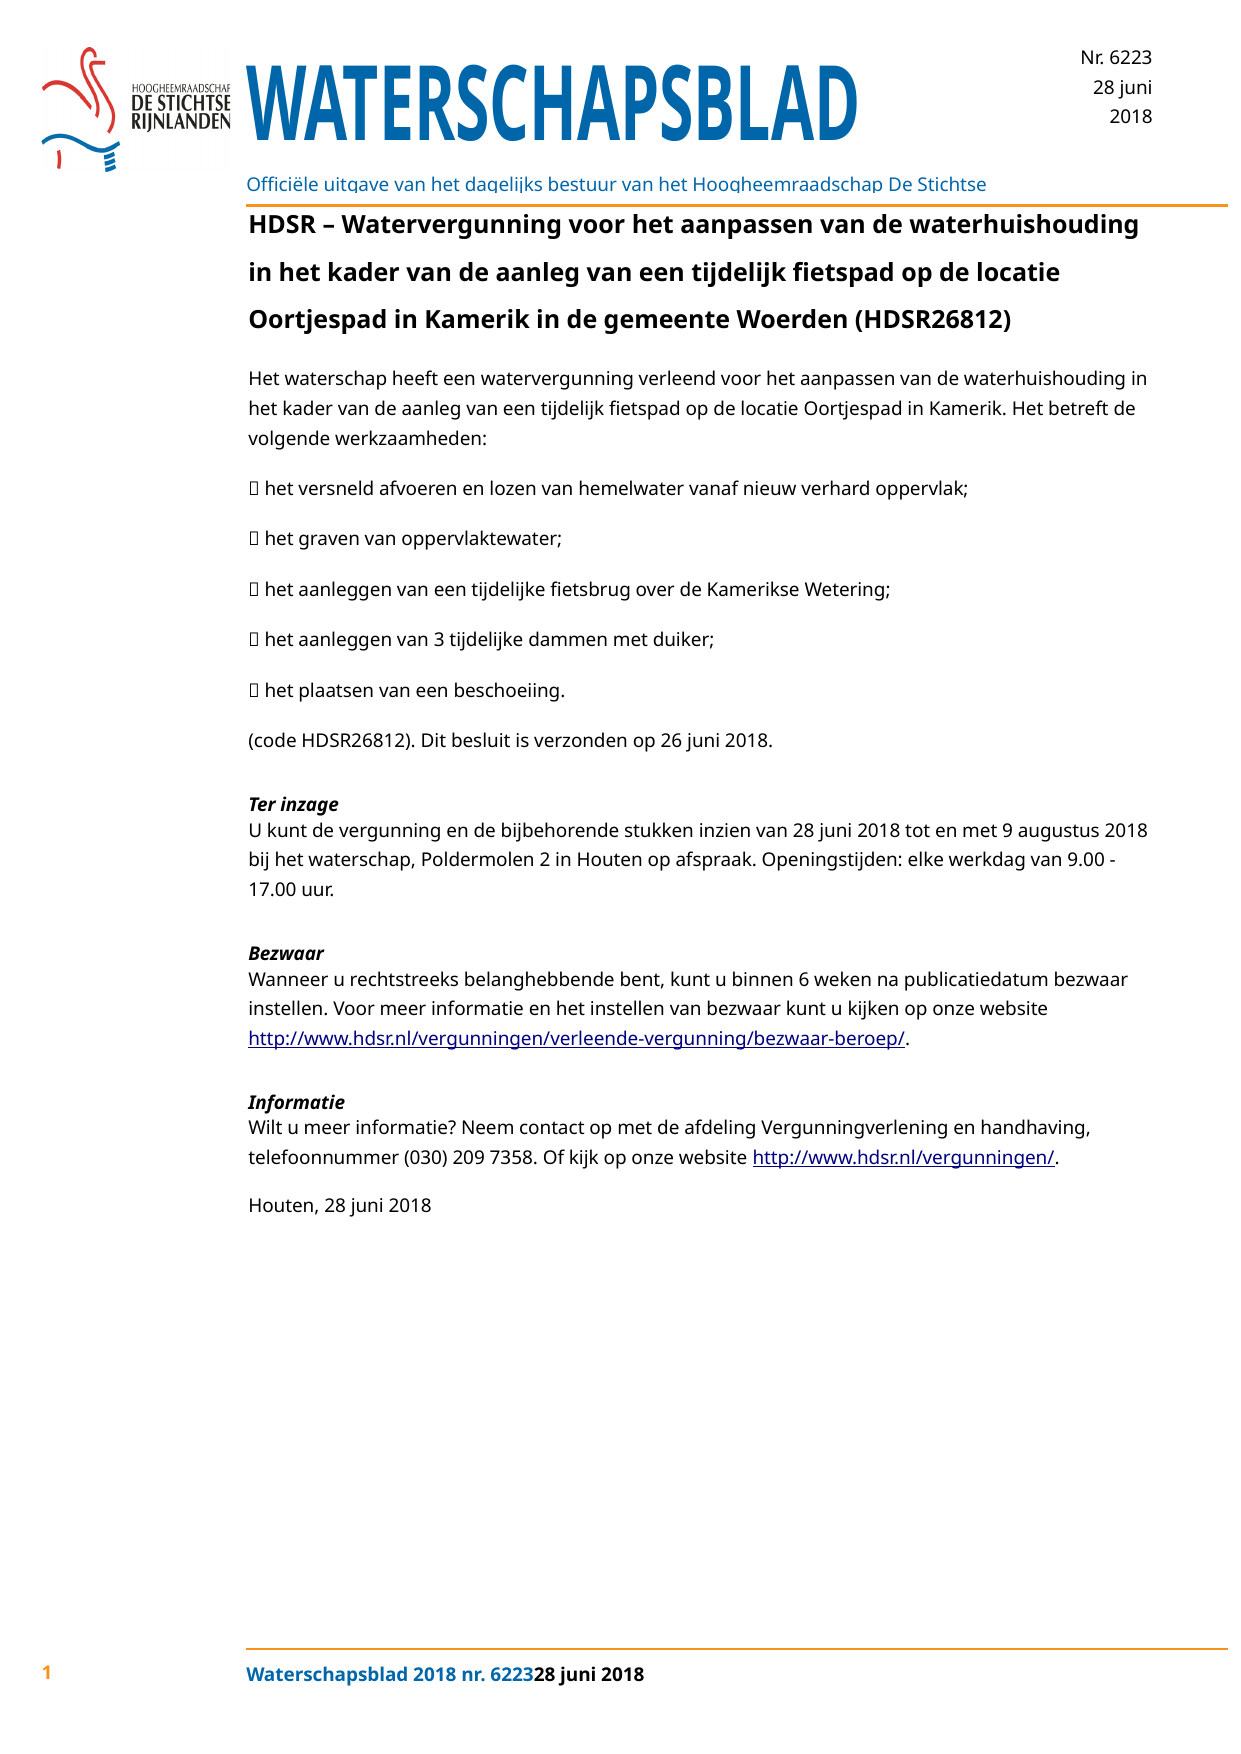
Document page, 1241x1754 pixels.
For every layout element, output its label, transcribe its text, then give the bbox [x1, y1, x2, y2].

text  het aanleggen van een tijdelijke fietsbrug over de Kamerikse Wetering; [248, 576, 1152, 602]
text Informatie [248, 1089, 1152, 1114]
text Ter inzage [248, 791, 1152, 817]
text HDSR – Watervergunning voor het aanpassen van de waterhuishouding in het kader van de aanleg van een tijdelijk fietspad op de locatie Oortjespad in Kamerik in de gemeente Woerden (HDSR26812) [248, 207, 1152, 336]
text Wanneer u rechtstreeks belanghebbende bent, kunt u binnen 6 weken na publicatiedatum bezwaar instellen. Voor meer informatie en het instellen van bezwaar kunt u kijken op onze website http://www.hdsr.nl/vergunningen/verleende-vergunning/bezwaar-beroep/. [248, 966, 1152, 1051]
text Houten, 28 juni 2018 [248, 1192, 1152, 1218]
text Het waterschap heeft een watervergunning verleend voor het aanpassen van de waterhuishouding in het kader van de aanleg van een tijdelijk fietspad op de locatie Oortjespad in Kamerik. Het betreft de volgende werkzaamheden: [248, 366, 1152, 450]
text U kunt de vergunning en de bijbehorende stukken inzien van 28 juni 2018 tot en met 9 augustus 2018 bij het waterschap, Poldermolen 2 in Houten op afspraak. Openingstijden: elke werkdag van 9.00 - 17.00 uur. [248, 817, 1152, 902]
picture [41, 47, 231, 172]
text Bezwaar [248, 940, 1152, 966]
text (code HDSR26812). Dit besluit is verzonden op 26 juni 2018. [248, 727, 1152, 753]
text  het graven van oppervlaktewater; [248, 526, 1152, 551]
text  het plaatsen van een beschoeiing. [248, 677, 1152, 702]
text  het versneld afvoeren en lozen van hemelwater vanaf nieuw verhard oppervlak; [248, 475, 1152, 501]
text  het aanleggen van 3 tijdelijke dammen met duiker; [248, 626, 1152, 652]
text Wilt u meer informatie? Neem contact op met de afdeling Vergunningverlening en handhaving, telefoonnummer (030) 209 7358. Of kijk op onze website http://www.hdsr.nl/vergunningen/. [248, 1114, 1152, 1170]
